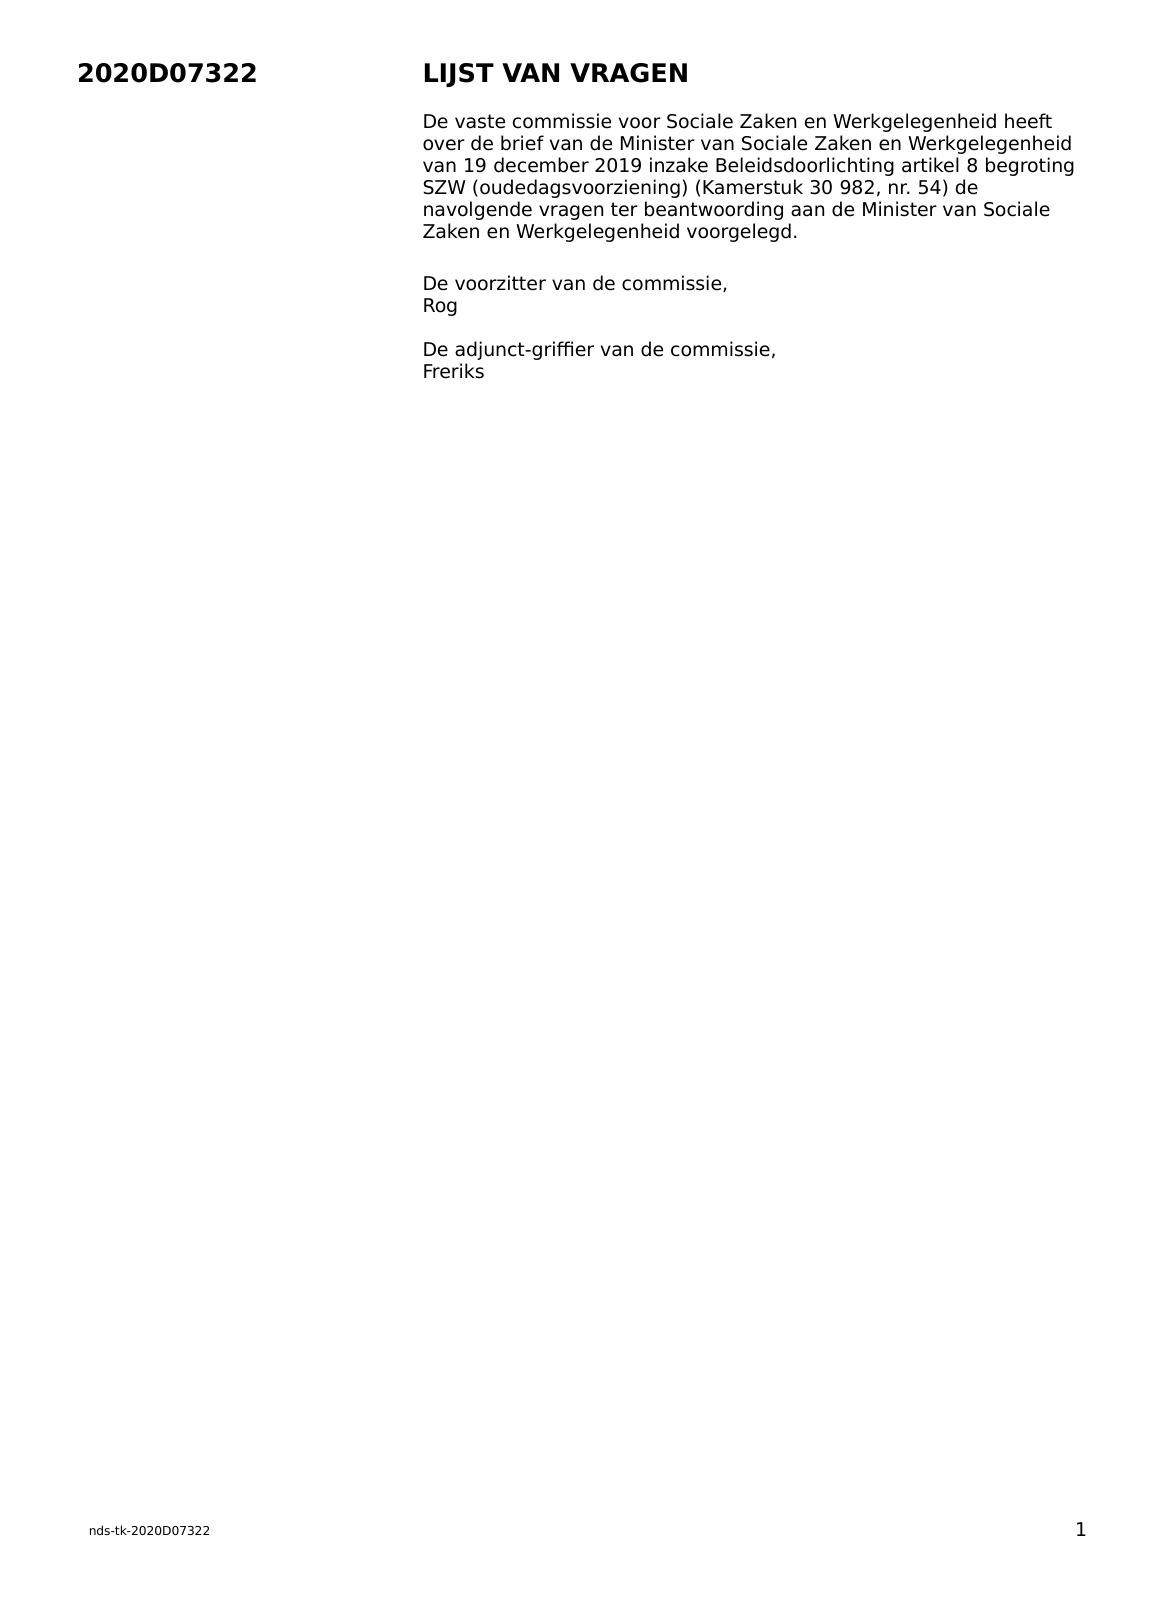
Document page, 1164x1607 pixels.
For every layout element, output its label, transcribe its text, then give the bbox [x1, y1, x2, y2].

text De voorzitter van de commissie, Rog [422, 273, 1087, 317]
text De vaste commissie voor Sociale Zaken en Werkgelegenheid heeft over de brief van de Minister van Sociale Zaken en Werkgelegenheid van 19 december 2019 inzake Beleidsdoorlichting artikel 8 begroting SZW (oudedagsvoorziening) (Kamerstuk 30 982, nr. 54) de navolgende vragen ter beantwoording aan de Minister van Sociale Zaken en Werkgelegenheid voorgelegd. [422, 111, 1087, 243]
text 2020D07322 LIJST VAN VRAGEN [77, 59, 1087, 89]
text De adjunct-griffier van de commissie, Freriks [422, 339, 1087, 383]
text nds-tk-2020D07322 [88, 1524, 323, 1538]
